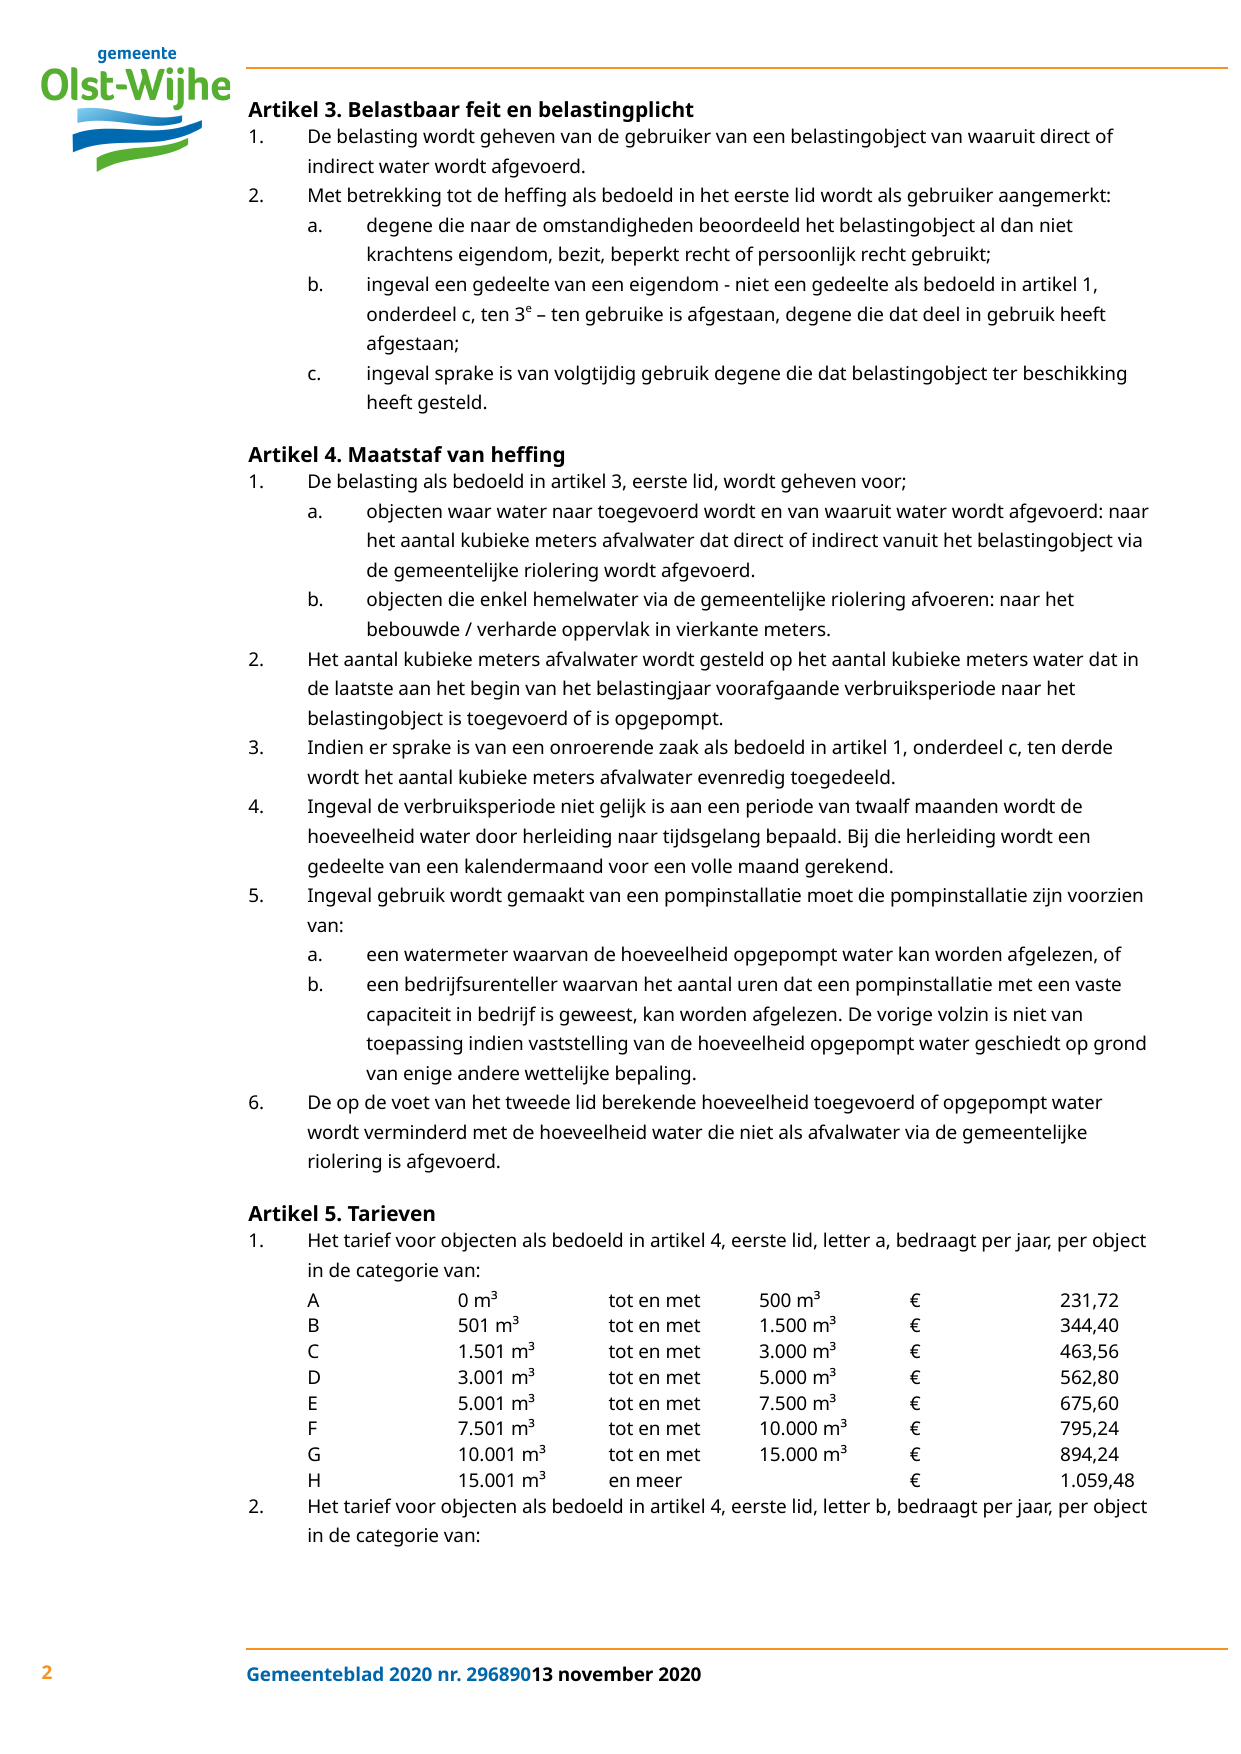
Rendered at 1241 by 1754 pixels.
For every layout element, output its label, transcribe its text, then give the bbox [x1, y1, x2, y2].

table_cell 10.000 m³ [759, 1416, 909, 1441]
list Het tarief voor objecten als bedoeld in artikel 4, eerste lid, letter a, bedraagt per jaar, per object in de categorie van: [248, 1228, 1152, 1283]
table_header € [910, 1287, 1060, 1313]
table_cell 675,60 [1060, 1390, 1211, 1416]
table_cell tot en met [608, 1313, 759, 1338]
picture [41, 47, 231, 172]
list Met betrekking tot de heffing als bedoeld in het eerste lid wordt als gebruiker aangemerkt: [248, 182, 1152, 208]
list objecten die enkel hemelwater via de gemeentelijke riolering afvoeren: naar het bebouwde / verharde oppervlak in vierkante meters. [307, 587, 1152, 642]
table_cell B [307, 1313, 458, 1338]
table_cell 3.001 m³ [458, 1364, 608, 1390]
table_cell 15.001 m³ [458, 1467, 608, 1493]
list De belasting wordt geheven van de gebruiker van een belastingobject van waaruit direct of indirect water wordt afgevoerd. [248, 123, 1152, 178]
table_cell € [910, 1441, 1060, 1467]
table_cell H [307, 1467, 458, 1493]
table_cell 795,24 [1060, 1416, 1211, 1441]
table_cell tot en met [608, 1364, 759, 1390]
table_cell 1.500 m³ [759, 1313, 909, 1338]
list Indien er sprake is van een onroerende zaak als bedoeld in artikel 1, onderdeel c, ten derde wordt het aantal kubieke meters afvalwater evenredig toegedeeld. [248, 734, 1152, 790]
table_cell 7.501 m³ [458, 1416, 608, 1441]
list Ingeval gebruik wordt gemaakt van een pompinstallatie moet die pompinstallatie zijn voorzien van: [248, 882, 1152, 938]
table_header 500 m³ [759, 1287, 909, 1313]
table_cell 1.059,48 [1060, 1467, 1211, 1493]
table_cell € [910, 1338, 1060, 1364]
list De belasting als bedoeld in artikel 3, eerste lid, wordt geheven voor; [248, 468, 1152, 494]
table_cell € [910, 1364, 1060, 1390]
table_cell tot en met [608, 1338, 759, 1364]
table_cell G [307, 1441, 458, 1467]
table_header tot en met [608, 1287, 759, 1313]
table_header 0 m³ [458, 1287, 608, 1313]
text Artikel 3. Belastbaar feit en belastingplicht [248, 95, 1152, 123]
table_cell C [307, 1338, 458, 1364]
list Het aantal kubieke meters afvalwater wordt gesteld op het aantal kubieke meters water dat in de laatste aan het begin van het belastingjaar voorafgaande verbruiksperiode naar het belastingobject is toegevoerd of is opgepompt. [248, 646, 1152, 731]
table_cell 463,56 [1060, 1338, 1211, 1364]
table_cell € [910, 1416, 1060, 1441]
table_cell 1.501 m³ [458, 1338, 608, 1364]
table_cell en meer [608, 1467, 759, 1493]
list ingeval sprake is van volgtijdig gebruik degene die dat belastingobject ter beschikking heeft gesteld. [307, 360, 1152, 415]
table_header A [307, 1287, 458, 1313]
table_cell 562,80 [1060, 1364, 1211, 1390]
table_cell D [307, 1364, 458, 1390]
table_cell 15.000 m³ [759, 1441, 909, 1467]
list degene die naar de omstandigheden beoordeeld het belastingobject al dan niet krachtens eigendom, bezit, beperkt recht of persoonlijk recht gebruikt; [307, 212, 1152, 267]
list ingeval een gedeelte van een eigendom - niet een gedeelte als bedoeld in artikel 1, onderdeel c, ten 3e – ten gebruike is afgestaan, degene die dat deel in gebruik heeft afgestaan; [307, 271, 1152, 356]
text Artikel 5. Tarieven [248, 1199, 1152, 1228]
table_cell € [910, 1390, 1060, 1416]
table_cell F [307, 1416, 458, 1441]
table_cell 344,40 [1060, 1313, 1211, 1338]
list een bedrijfsurenteller waarvan het aantal uren dat een pompinstallatie met een vaste capaciteit in bedrijf is geweest, kan worden afgelezen. De vorige volzin is niet van toepassing indien vaststelling van de hoeveelheid opgepompt water geschiedt op grond van enige andere wettelijke bepaling. [307, 971, 1152, 1086]
table_cell € [910, 1467, 1060, 1493]
table_cell 7.500 m³ [759, 1390, 909, 1416]
table_cell tot en met [608, 1441, 759, 1467]
table_cell [759, 1467, 909, 1493]
table_header 231,72 [1060, 1287, 1211, 1313]
list objecten waar water naar toegevoerd wordt en van waaruit water wordt afgevoerd: naar het aantal kubieke meters afvalwater dat direct of indirect vanuit het belastingobject via de gemeentelijke riolering wordt afgevoerd. [307, 498, 1152, 583]
table_cell 894,24 [1060, 1441, 1211, 1467]
list een watermeter waarvan de hoeveelheid opgepompt water kan worden afgelezen, of [307, 942, 1152, 967]
table_cell 10.001 m³ [458, 1441, 608, 1467]
table_cell tot en met [608, 1416, 759, 1441]
table_cell 5.001 m³ [458, 1390, 608, 1416]
table_cell 501 m³ [458, 1313, 608, 1338]
table_cell € [910, 1313, 1060, 1338]
table_cell 3.000 m³ [759, 1338, 909, 1364]
list De op de voet van het tweede lid berekende hoeveelheid toegevoerd of opgepompt water wordt verminderd met de hoeveelheid water die niet als afvalwater via de gemeentelijke riolering is afgevoerd. [248, 1089, 1152, 1174]
list Het tarief voor objecten als bedoeld in artikel 4, eerste lid, letter b, bedraagt per jaar, per object in de categorie van: [248, 1493, 1152, 1548]
list Ingeval de verbruiksperiode niet gelijk is aan een periode van twaalf maanden wordt de hoeveelheid water door herleiding naar tijdsgelang bepaald. Bij die herleiding wordt een gedeelte van een kalendermaand voor een volle maand gerekend. [248, 794, 1152, 879]
table_cell 5.000 m³ [759, 1364, 909, 1390]
table_cell tot en met [608, 1390, 759, 1416]
table_cell E [307, 1390, 458, 1416]
text Artikel 4. Maatstaf van heffing [248, 440, 1152, 468]
